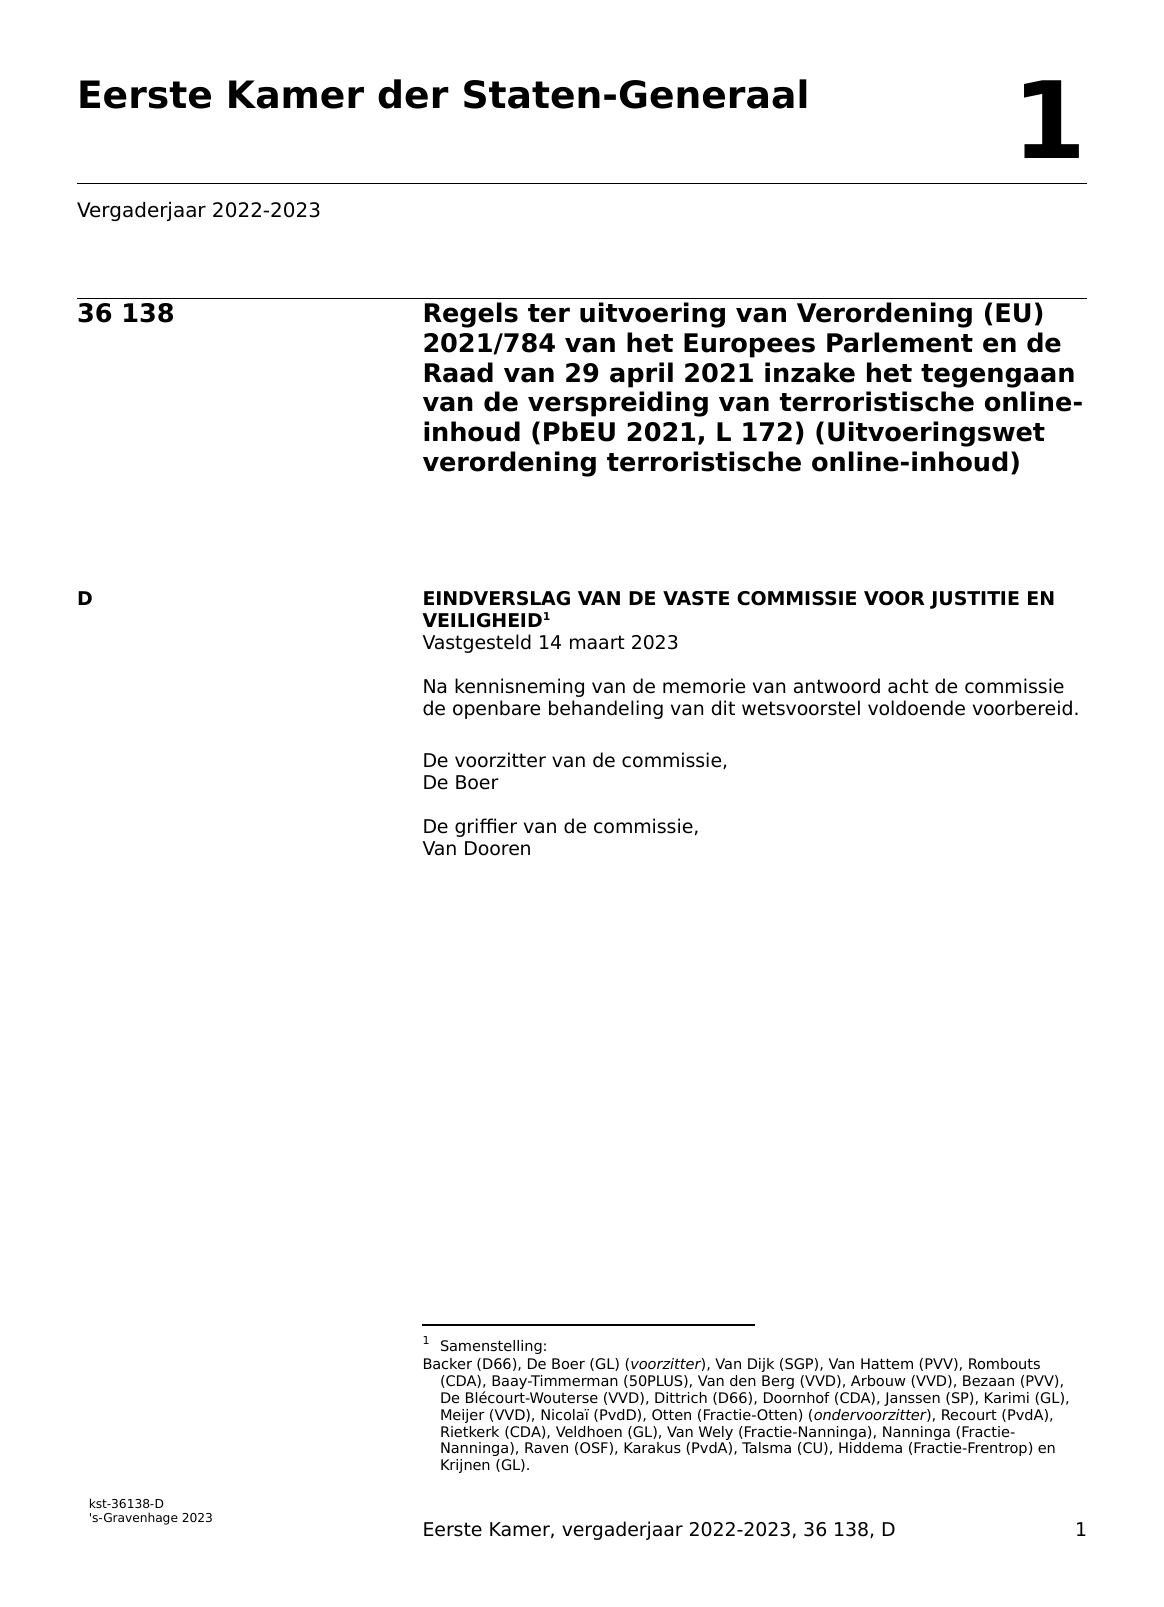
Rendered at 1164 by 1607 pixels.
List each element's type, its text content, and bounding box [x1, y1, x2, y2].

text 's-Gravenhage 2023 [88, 1511, 323, 1525]
subtitle D EINDVERSLAG VAN DE VASTE COMMISSIE VOOR JUSTITIE EN VEILIGHEID [77, 588, 1087, 632]
text Backer (D66), De Boer (GL) (voorzitter), Van Dijk (SGP), Van Hattem (PVV), Rombouts (CDA), Baay-Timmerman (50PLUS), Van den Berg (VVD), Arbouw (VVD), Bezaan (PVV), De Blécourt-Wouterse (VVD), Dittrich (D66), Doornhof (CDA), Janssen (SP), Karimi (GL), Meijer (VVD), Nicolaï (PvdD), Otten (Fractie-Otten) (ondervoorzitter), Recourt (PvdA), Rietkerk (CDA), Veldhoen (GL), Van Wely (Fractie-Nanninga), Nanninga (Fractie-Nanninga), Raven (OSF), Karakus (PvdA), Talsma (CU), Hiddema (Fractie-Frentrop) en Krijnen (GL). [422, 1356, 1087, 1474]
table_header Eerste Kamer der Staten-Generaal [77, 59, 886, 183]
subtitle 36 138 Regels ter uitvoering van Verordening (EU) 2021/784 van het Europees Parlement en de Raad van 29 april 2021 inzake het tegengaan van de verspreiding van terroristische online-inhoud (PbEU 2021, L 172) (Uitvoeringswet verordening terroristische online-inhoud) [77, 299, 1087, 477]
text De griffier van de commissie, Van Dooren [422, 816, 1087, 860]
text kst-36138-D [88, 1497, 323, 1511]
text Vastgesteld 14 maart 2023 [422, 632, 1087, 654]
text Na kennisneming van de memorie van antwoord acht de commissie de openbare behandeling van dit wetsvoorstel voldoende voorbereid. [422, 676, 1087, 720]
table_cell Vergaderjaar 2022-2023 [77, 184, 1087, 298]
table_header 1 [886, 59, 1087, 183]
text Samenstelling: [422, 1334, 1087, 1356]
text De voorzitter van de commissie, De Boer [422, 750, 1087, 794]
